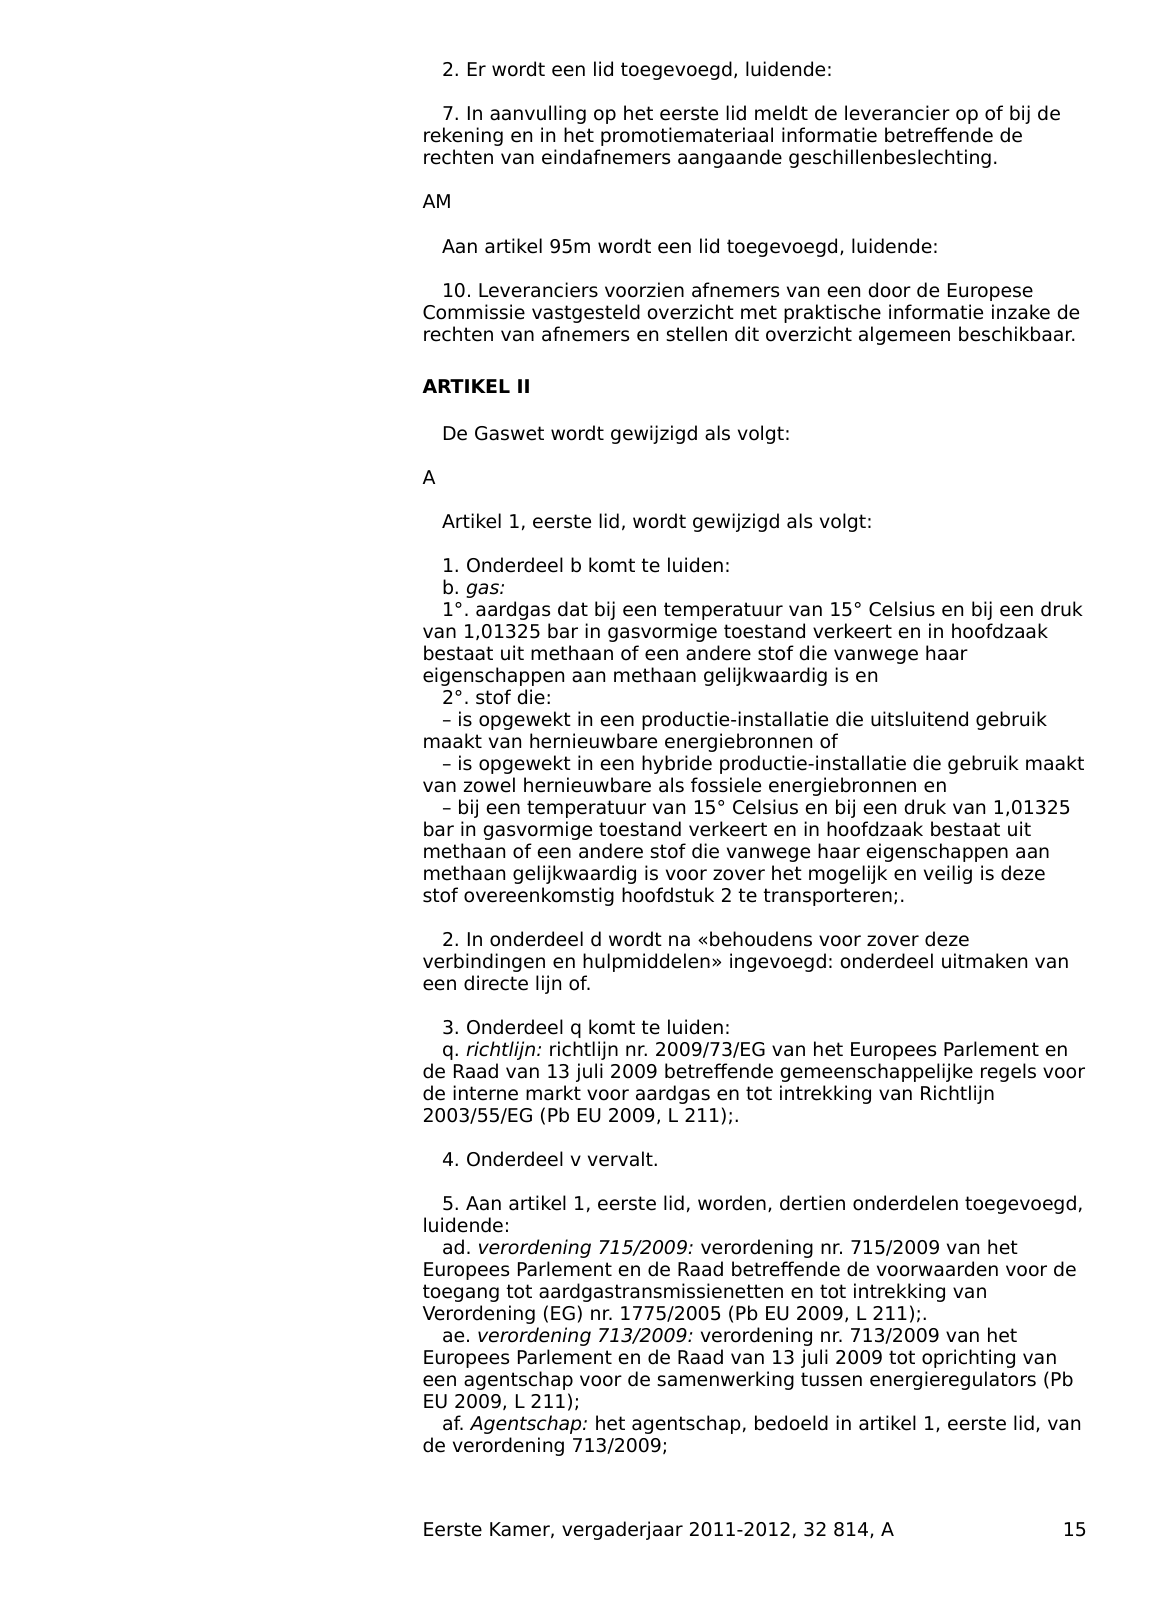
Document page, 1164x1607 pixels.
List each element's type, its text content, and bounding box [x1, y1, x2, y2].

text 1°. aardgas dat bij een temperatuur van 15° Celsius en bij een druk van 1,01325 bar in gasvormige toestand verkeert en in hoofdzaak bestaat uit methaan of een andere stof die vanwege haar eigenschappen aan methaan gelijkwaardig is en [422, 599, 1087, 687]
text – bij een temperatuur van 15° Celsius en bij een druk van 1,01325 bar in gasvormige toestand verkeert en in hoofdzaak bestaat uit methaan of een andere stof die vanwege haar eigenschappen aan methaan gelijkwaardig is voor zover het mogelijk en veilig is deze stof overeenkomstig hoofdstuk 2 te transporteren;. [422, 797, 1087, 907]
text 4. Onderdeel v vervalt. [422, 1149, 1087, 1171]
text 1. Onderdeel b komt te luiden: [422, 555, 1087, 577]
text 10. Leveranciers voorzien afnemers van een door de Europese Commissie vastgesteld overzicht met praktische informatie inzake de rechten van afnemers en stellen dit overzicht algemeen beschikbaar. [422, 280, 1087, 346]
text 2°. stof die: [422, 687, 1087, 709]
text b. gas: [422, 577, 1087, 599]
text – is opgewekt in een hybride productie-installatie die gebruik maakt van zowel hernieuwbare als fossiele energiebronnen en [422, 753, 1087, 797]
text ad. verordening 715/2009: verordening nr. 715/2009 van het Europees Parlement en de Raad betreffende de voorwaarden voor de toegang tot aardgastransmissienetten en tot intrekking van Verordening (EG) nr. 1775/2005 (Pb EU 2009, L 211);. [422, 1237, 1087, 1325]
subtitle ARTIKEL II [422, 376, 1087, 398]
text af. Agentschap: het agentschap, bedoeld in artikel 1, eerste lid, van de verordening 713/2009; [422, 1413, 1087, 1457]
text 2. In onderdeel d wordt na «behoudens voor zover deze verbindingen en hulpmiddelen» ingevoegd: onderdeel uitmaken van een directe lijn of. [422, 929, 1087, 995]
text q. richtlijn: richtlijn nr. 2009/73/EG van het Europees Parlement en de Raad van 13 juli 2009 betreffende gemeenschappelijke regels voor de interne markt voor aardgas en tot intrekking van Richtlijn 2003/55/EG (Pb EU 2009, L 211);. [422, 1039, 1087, 1127]
text De Gaswet wordt gewijzigd als volgt: [422, 423, 1087, 444]
text ae. verordening 713/2009: verordening nr. 713/2009 van het Europees Parlement en de Raad van 13 juli 2009 tot oprichting van een agentschap voor de samenwerking tussen energieregulators (Pb EU 2009, L 211); [422, 1325, 1087, 1413]
text AM [422, 191, 1087, 213]
text Aan artikel 95m wordt een lid toegevoegd, luidende: [422, 236, 1087, 257]
text 5. Aan artikel 1, eerste lid, worden, dertien onderdelen toegevoegd, luidende: [422, 1193, 1087, 1237]
text – is opgewekt in een productie-installatie die uitsluitend gebruik maakt van hernieuwbare energiebronnen of [422, 709, 1087, 753]
text 3. Onderdeel q komt te luiden: [422, 1017, 1087, 1039]
text 2. Er wordt een lid toegevoegd, luidende: [422, 59, 1087, 81]
text A [422, 467, 1087, 489]
text Artikel 1, eerste lid, wordt gewijzigd als volgt: [422, 511, 1087, 533]
text 7. In aanvulling op het eerste lid meldt de leverancier op of bij de rekening en in het promotiemateriaal informatie betreffende de rechten van eindafnemers aangaande geschillenbeslechting. [422, 103, 1087, 169]
